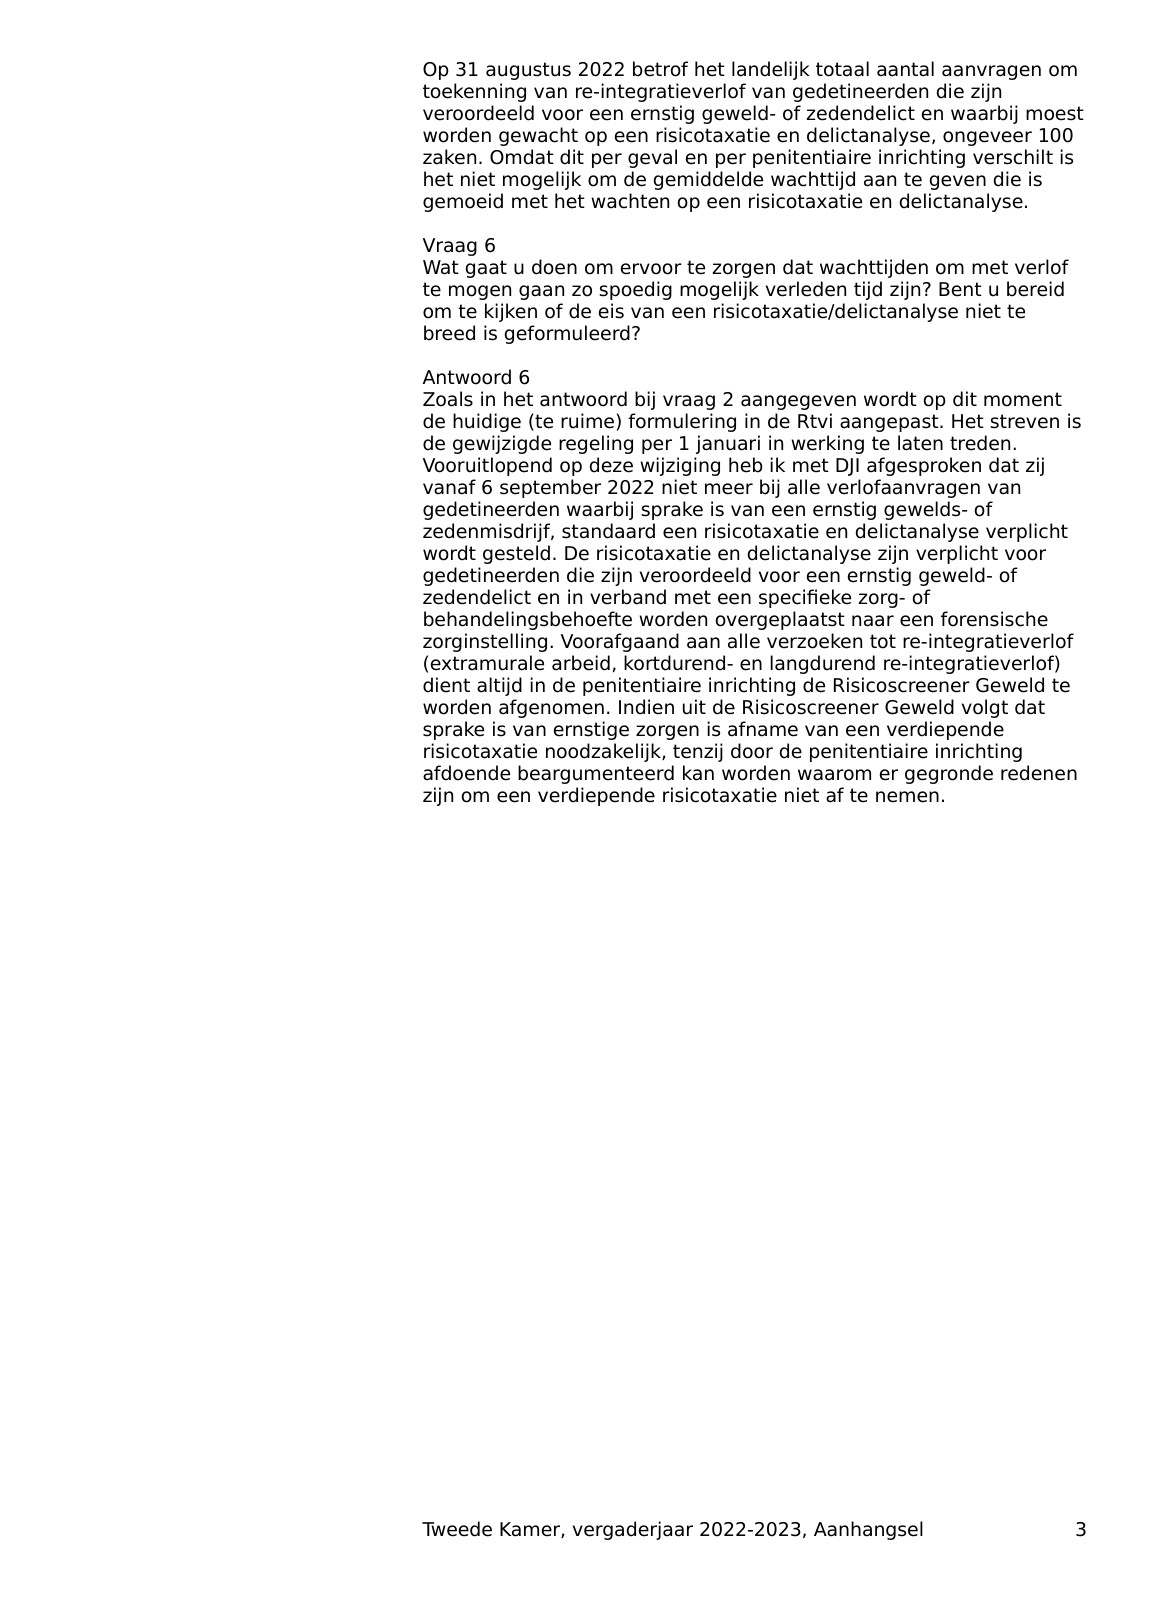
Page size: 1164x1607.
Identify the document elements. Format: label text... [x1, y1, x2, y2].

text Antwoord 6 [422, 367, 1087, 389]
text Op 31 augustus 2022 betrof het landelijk totaal aantal aanvragen om toekenning van re-integratieverlof van gedetineerden die zijn veroordeeld voor een ernstig geweld- of zedendelict en waarbij moest worden gewacht op een risicotaxatie en delictanalyse, ongeveer 100 zaken. Omdat dit per geval en per penitentiaire inrichting verschilt is het niet mogelijk om de gemiddelde wachttijd aan te geven die is gemoeid met het wachten op een risicotaxatie en delictanalyse. [422, 59, 1087, 213]
text Wat gaat u doen om ervoor te zorgen dat wachttijden om met verlof te mogen gaan zo spoedig mogelijk verleden tijd zijn? Bent u bereid om te kijken of de eis van een risicotaxatie/delictanalyse niet te breed is geformuleerd? [422, 257, 1087, 345]
text Zoals in het antwoord bij vraag 2 aangegeven wordt op dit moment de huidige (te ruime) formulering in de Rtvi aangepast. Het streven is de gewijzigde regeling per 1 januari in werking te laten treden. Vooruitlopend op deze wijziging heb ik met DJI afgesproken dat zij vanaf 6 september 2022 niet meer bij alle verlofaanvragen van gedetineerden waarbij sprake is van een ernstig gewelds- of zedenmisdrijf, standaard een risicotaxatie en delictanalyse verplicht wordt gesteld. De risicotaxatie en delictanalyse zijn verplicht voor gedetineerden die zijn veroordeeld voor een ernstig geweld- of zedendelict en in verband met een specifieke zorg- of behandelingsbehoefte worden overgeplaatst naar een forensische zorginstelling. Voorafgaand aan alle verzoeken tot re-integratieverlof (extramurale arbeid, kortdurend- en langdurend re-integratieverlof) dient altijd in de penitentiaire inrichting de Risicoscreener Geweld te worden afgenomen. Indien uit de Risicoscreener Geweld volgt dat sprake is van ernstige zorgen is afname van een verdiepende risicotaxatie noodzakelijk, tenzij door de penitentiaire inrichting afdoende beargumenteerd kan worden waarom er gegronde redenen zijn om een verdiepende risicotaxatie niet af te nemen. [422, 389, 1087, 807]
text Vraag 6 [422, 235, 1087, 257]
